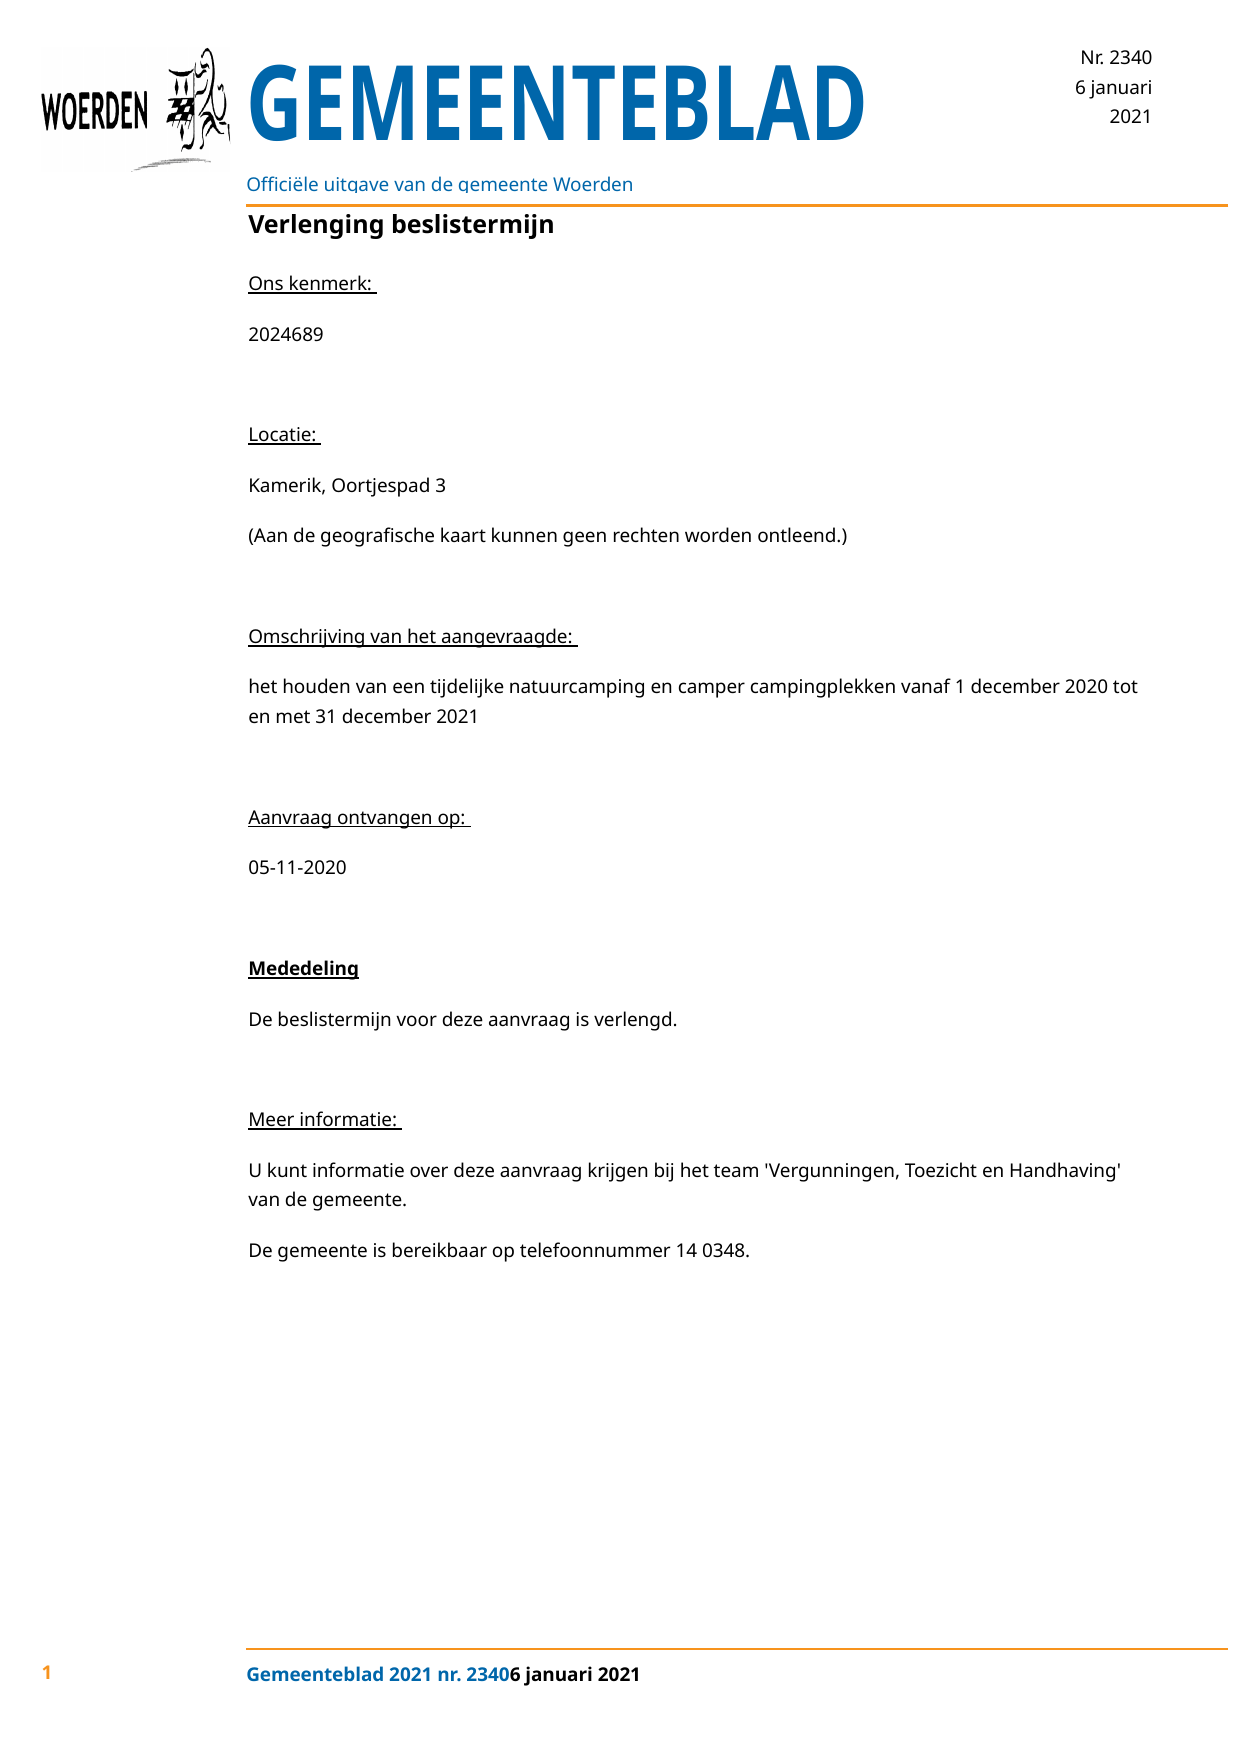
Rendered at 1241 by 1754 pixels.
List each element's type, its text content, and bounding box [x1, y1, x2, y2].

text het houden van een tijdelijke natuurcamping en camper campingplekken vanaf 1 december 2020 tot en met 31 december 2021 [248, 674, 1152, 729]
text Aanvraag ontvangen op: [248, 804, 1152, 830]
text U kunt informatie over deze aanvraag krijgen bij het team 'Vergunningen, Toezicht en Handhaving' van de gemeente. [248, 1157, 1152, 1212]
text Locatie: [248, 422, 1152, 447]
text Kamerik, Oortjespad 3 [248, 472, 1152, 498]
picture [41, 47, 231, 172]
text 2024689 [248, 321, 1152, 346]
text Omschrijving van het aangevraagde: [248, 623, 1152, 649]
text Mededeling [248, 955, 1152, 981]
text (Aan de geografische kaart kunnen geen rechten worden ontleend.) [248, 522, 1152, 548]
text Ons kenmerk: [248, 270, 1152, 296]
text Verlenging beslistermijn [248, 207, 1152, 241]
text De beslistermijn voor deze aanvraag is verlengd. [248, 1006, 1152, 1031]
text De gemeente is bereikbaar op telefoonnummer 14 0348. [248, 1237, 1152, 1263]
text 05-11-2020 [248, 854, 1152, 880]
text Meer informatie: [248, 1107, 1152, 1132]
